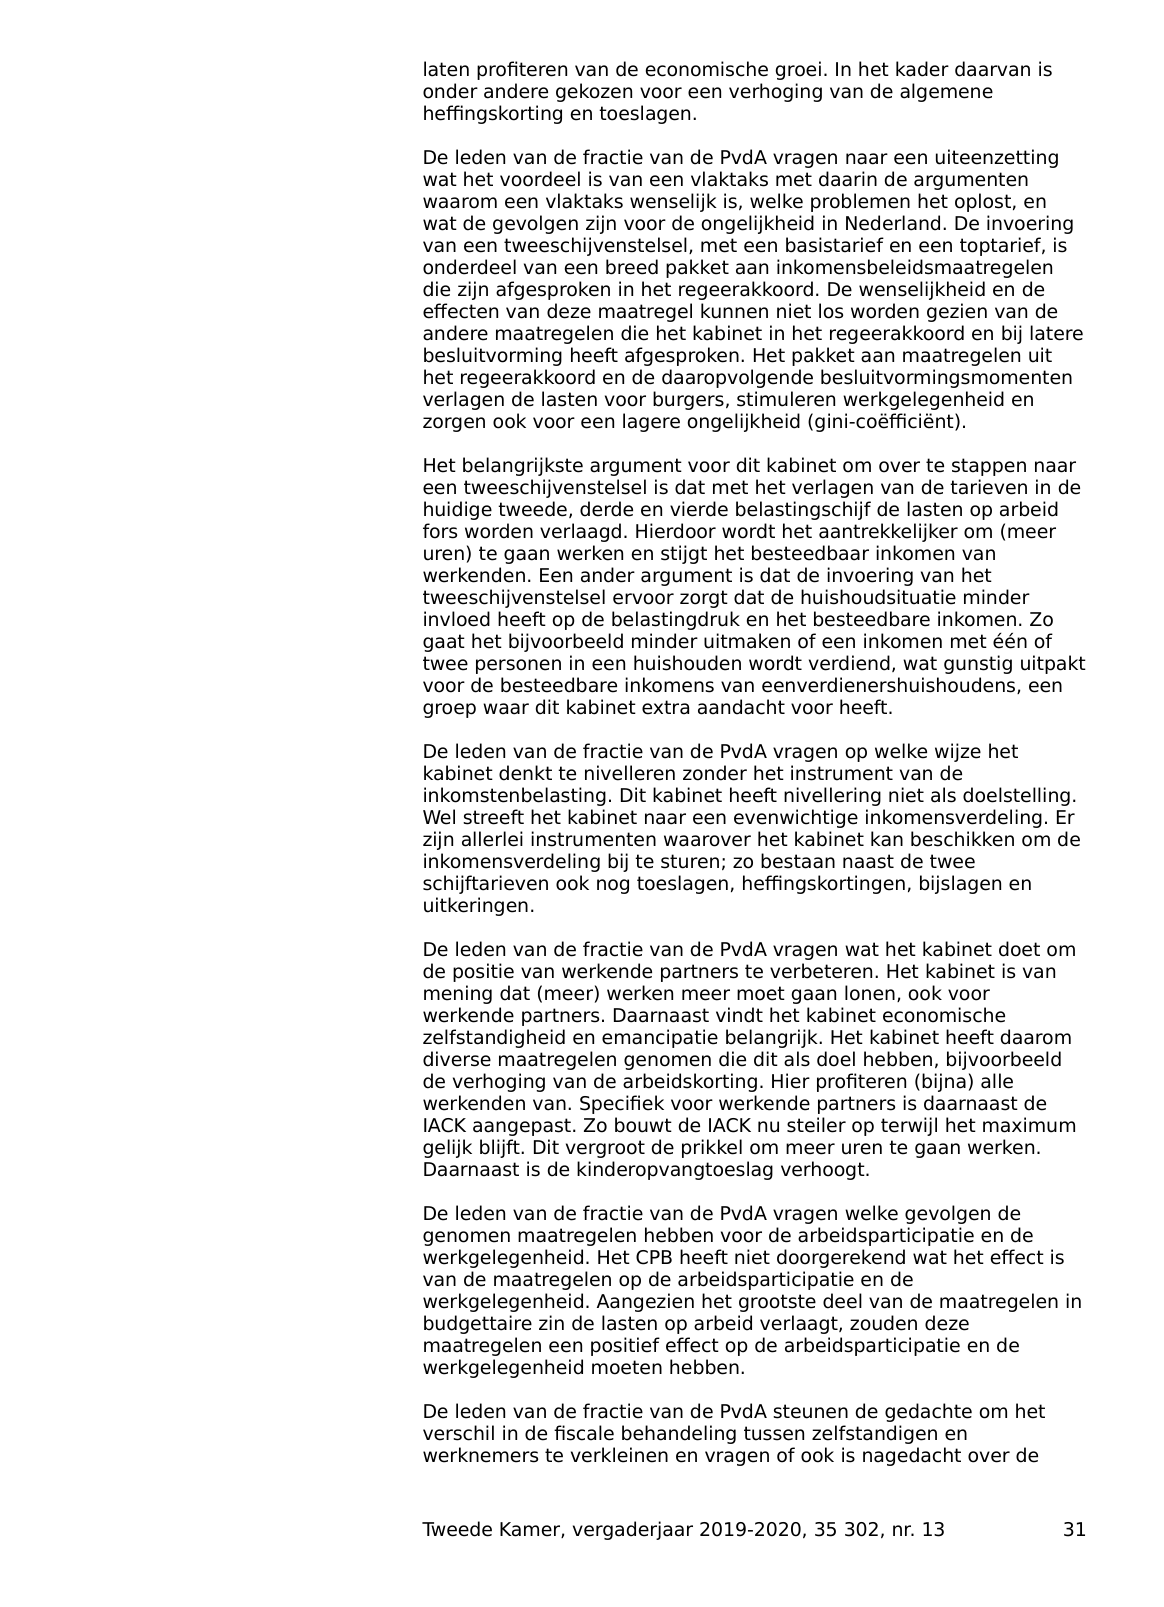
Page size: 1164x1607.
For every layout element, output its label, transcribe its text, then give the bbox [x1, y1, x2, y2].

text De leden van de fractie van de PvdA steunen de gedachte om het verschil in de fiscale behandeling tussen zelfstandigen en werknemers te verkleinen en vragen of ook is nagedacht over de [422, 1401, 1087, 1467]
text De leden van de fractie van de PvdA vragen wat het kabinet doet om de positie van werkende partners te verbeteren. Het kabinet is van mening dat (meer) werken meer moet gaan lonen, ook voor werkende partners. Daarnaast vindt het kabinet economische zelfstandigheid en emancipatie belangrijk. Het kabinet heeft daarom diverse maatregelen genomen die dit als doel hebben, bijvoorbeeld de verhoging van de arbeidskorting. Hier profiteren (bijna) alle werkenden van. Specifiek voor werkende partners is daarnaast de IACK aangepast. Zo bouwt de IACK nu steiler op terwijl het maximum gelijk blijft. Dit vergroot de prikkel om meer uren te gaan werken. Daarnaast is de kinderopvangtoeslag verhoogt. [422, 939, 1087, 1181]
text Het belangrijkste argument voor dit kabinet om over te stappen naar een tweeschijvenstelsel is dat met het verlagen van de tarieven in de huidige tweede, derde en vierde belastingschijf de lasten op arbeid fors worden verlaagd. Hierdoor wordt het aantrekkelijker om (meer uren) te gaan werken en stijgt het besteedbaar inkomen van werkenden. Een ander argument is dat de invoering van het tweeschijvenstelsel ervoor zorgt dat de huishoudsituatie minder invloed heeft op de belastingdruk en het besteedbare inkomen. Zo gaat het bijvoorbeeld minder uitmaken of een inkomen met één of twee personen in een huishouden wordt verdiend, wat gunstig uitpakt voor de besteedbare inkomens van eenverdienershuishoudens, een groep waar dit kabinet extra aandacht voor heeft. [422, 455, 1087, 719]
text De leden van de fractie van de PvdA vragen op welke wijze het kabinet denkt te nivelleren zonder het instrument van de inkomstenbelasting. Dit kabinet heeft nivellering niet als doelstelling. Wel streeft het kabinet naar een evenwichtige inkomensverdeling. Er zijn allerlei instrumenten waarover het kabinet kan beschikken om de inkomensverdeling bij te sturen; zo bestaan naast de twee schijftarieven ook nog toeslagen, heffingskortingen, bijslagen en uitkeringen. [422, 741, 1087, 917]
text De leden van de fractie van de PvdA vragen naar een uiteenzetting wat het voordeel is van een vlaktaks met daarin de argumenten waarom een vlaktaks wenselijk is, welke problemen het oplost, en wat de gevolgen zijn voor de ongelijkheid in Nederland. De invoering van een tweeschijvenstelsel, met een basistarief en een toptarief, is onderdeel van een breed pakket aan inkomensbeleidsmaatregelen die zijn afgesproken in het regeerakkoord. De wenselijkheid en de effecten van deze maatregel kunnen niet los worden gezien van de andere maatregelen die het kabinet in het regeerakkoord en bij latere besluitvorming heeft afgesproken. Het pakket aan maatregelen uit het regeerakkoord en de daaropvolgende besluitvormingsmomenten verlagen de lasten voor burgers, stimuleren werkgelegenheid en zorgen ook voor een lagere ongelijkheid (gini-coëfficiënt). [422, 147, 1087, 433]
text laten profiteren van de economische groei. In het kader daarvan is onder andere gekozen voor een verhoging van de algemene heffingskorting en toeslagen. [422, 59, 1087, 125]
text De leden van de fractie van de PvdA vragen welke gevolgen de genomen maatregelen hebben voor de arbeidsparticipatie en de werkgelegenheid. Het CPB heeft niet doorgerekend wat het effect is van de maatregelen op de arbeidsparticipatie en de werkgelegenheid. Aangezien het grootste deel van de maatregelen in budgettaire zin de lasten op arbeid verlaagt, zouden deze maatregelen een positief effect op de arbeidsparticipatie en de werkgelegenheid moeten hebben. [422, 1203, 1087, 1379]
